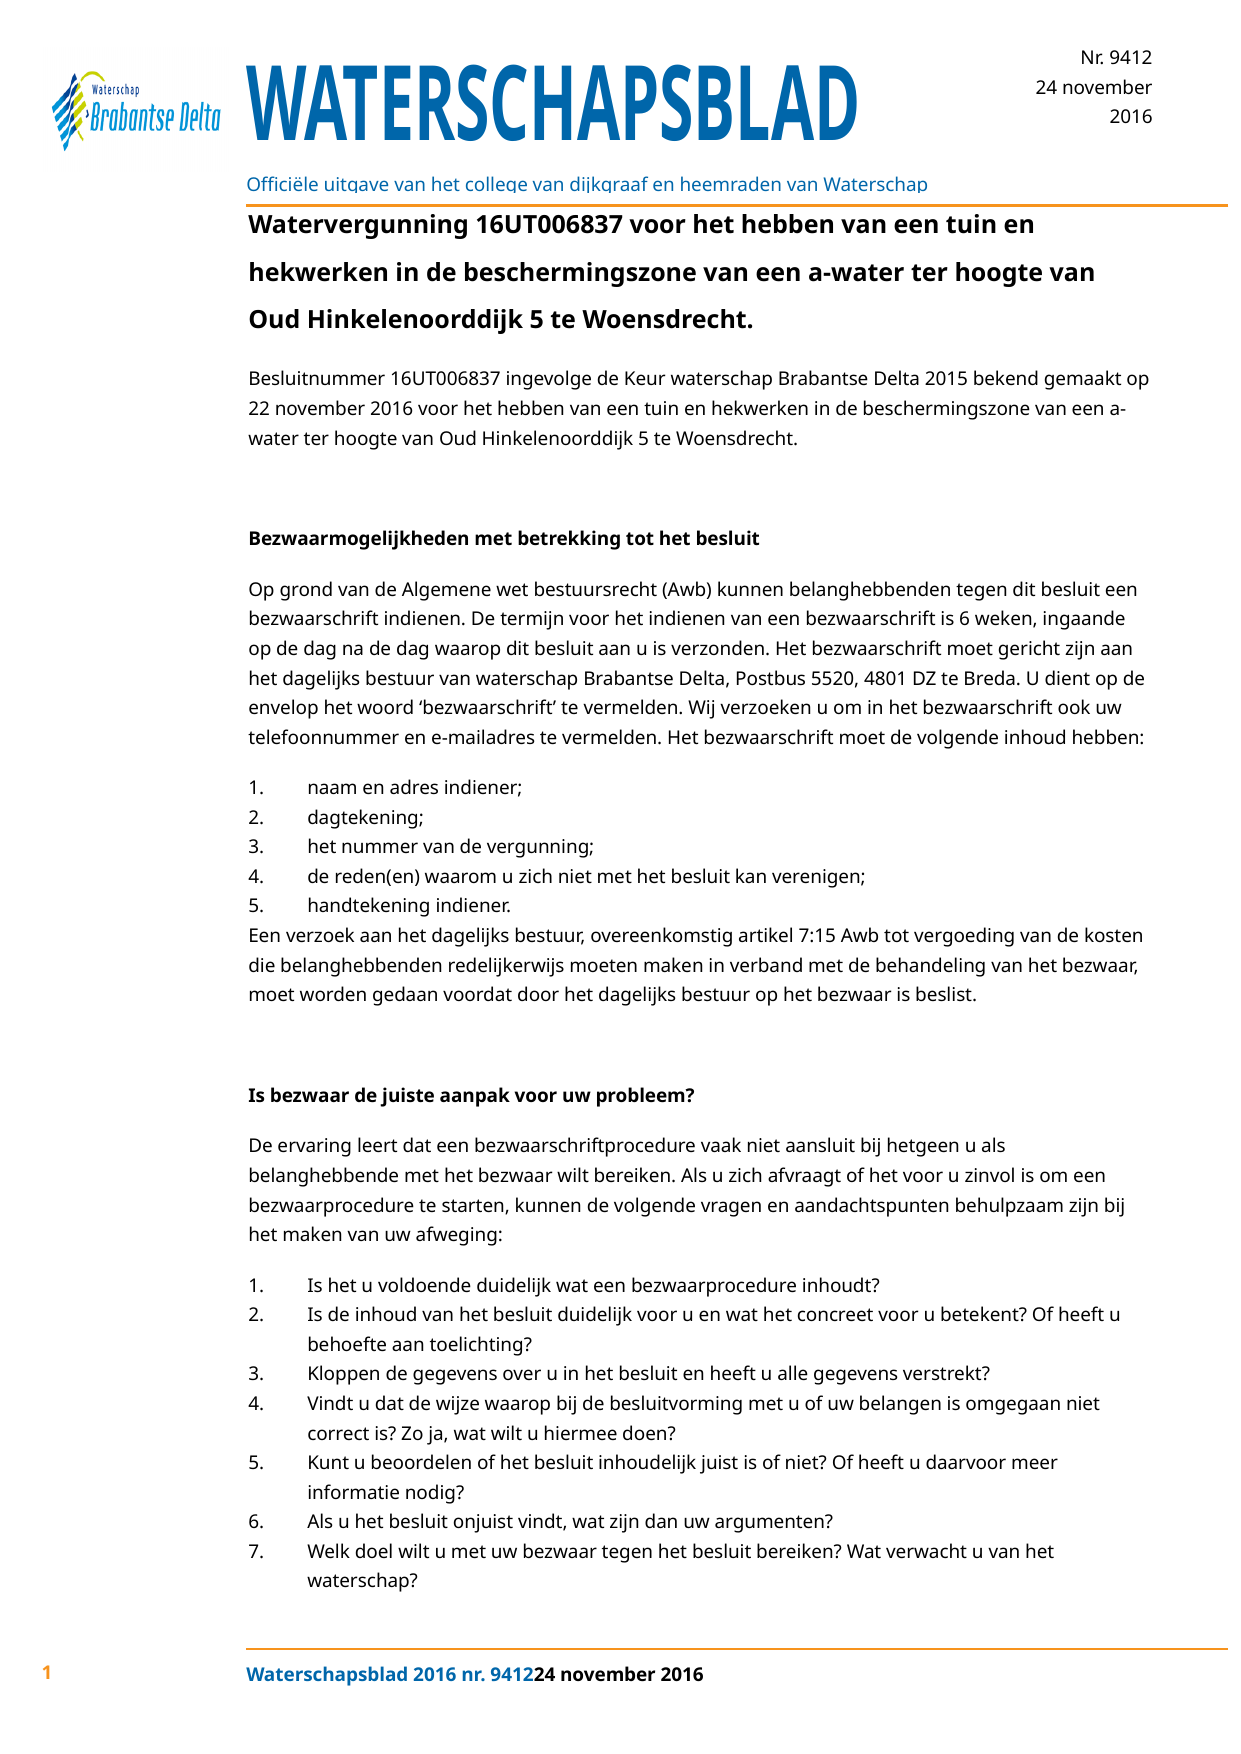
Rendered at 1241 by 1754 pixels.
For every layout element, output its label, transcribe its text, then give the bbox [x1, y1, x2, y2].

list Als u het besluit onjuist vindt, wat zijn dan uw argumenten? [248, 1508, 1152, 1534]
list de reden(en) waarom u zich niet met het besluit kan verenigen; [248, 863, 1152, 889]
list het nummer van de vergunning; [248, 833, 1152, 859]
text Op grond van de Algemene wet bestuursrecht (Awb) kunnen belanghebbenden tegen dit besluit een bezwaarschrift indienen. De termijn voor het indienen van een bezwaarschrift is 6 weken, ingaande op de dag na de dag waarop dit besluit aan u is verzonden. Het bezwaarschrift moet gericht zijn aan het dagelijks bestuur van waterschap Brabantse Delta, Postbus 5520, 4801 DZ te Breda. U dient op de envelop het woord ‘bezwaarschrift’ te vermelden. Wij verzoeken u om in het bezwaarschrift ook uw telefoonnummer en e‑mailadres te vermelden. Het bezwaarschrift moet de volgende inhoud hebben: [248, 576, 1152, 749]
list naam en adres indiener; [248, 774, 1152, 800]
list Kunt u beoordelen of het besluit inhoudelijk juist is of niet? Of heeft u daarvoor meer informatie nodig? [248, 1449, 1152, 1504]
text Watervergunning 16UT006837 voor het hebben van een tuin en hekwerken in de beschermingszone van een a-water ter hoogte van Oud Hinkelenoorddijk 5 te Woensdrecht. [248, 207, 1152, 336]
text Een verzoek aan het dagelijks bestuur, overeenkomstig artikel 7:15 Awb tot vergoeding van de kosten die belanghebbenden redelijkerwijs moeten maken in verband met de behandeling van het bezwaar, moet worden gedaan voordat door het dagelijks bestuur op het bezwaar is beslist. [248, 922, 1152, 1007]
list Is het u voldoende duidelijk wat een bezwaarprocedure inhoudt? [248, 1272, 1152, 1297]
list Kloppen de gegevens over u in het besluit en heeft u alle gegevens verstrekt? [248, 1361, 1152, 1386]
picture [41, 47, 231, 172]
list dagtekening; [248, 804, 1152, 829]
text Is bezwaar de juiste aanpak voor uw probleem? [248, 1082, 1152, 1108]
text Bezwaarmogelijkheden met betrekking tot het besluit [248, 526, 1152, 551]
list Is de inhoud van het besluit duidelijk voor u en wat het concreet voor u betekent? Of heeft u behoefte aan toelichting? [248, 1301, 1152, 1357]
list Welk doel wilt u met uw bezwaar tegen het besluit bereiken? Wat verwacht u van het waterschap? [248, 1538, 1152, 1593]
list Vindt u dat de wijze waarop bij de besluitvorming met u of uw belangen is omgegaan niet correct is? Zo ja, wat wilt u hiermee doen? [248, 1390, 1152, 1445]
text De ervaring leert dat een bezwaarschriftprocedure vaak niet aansluit bij hetgeen u als belanghebbende met het bezwaar wilt bereiken. Als u zich afvraagt of het voor u zinvol is om een bezwaarprocedure te starten, kunnen de volgende vragen en aandachtspunten behulpzaam zijn bij het maken van uw afweging: [248, 1133, 1152, 1247]
text Besluitnummer 16UT006837 ingevolge de Keur waterschap Brabantse Delta 2015 bekend gemaakt op 22 november 2016 voor het hebben van een tuin en hekwerken in de beschermingszone van een a-water ter hoogte van Oud Hinkelenoorddijk 5 te Woensdrecht. [248, 366, 1152, 450]
list handtekening indiener. [248, 893, 1152, 918]
